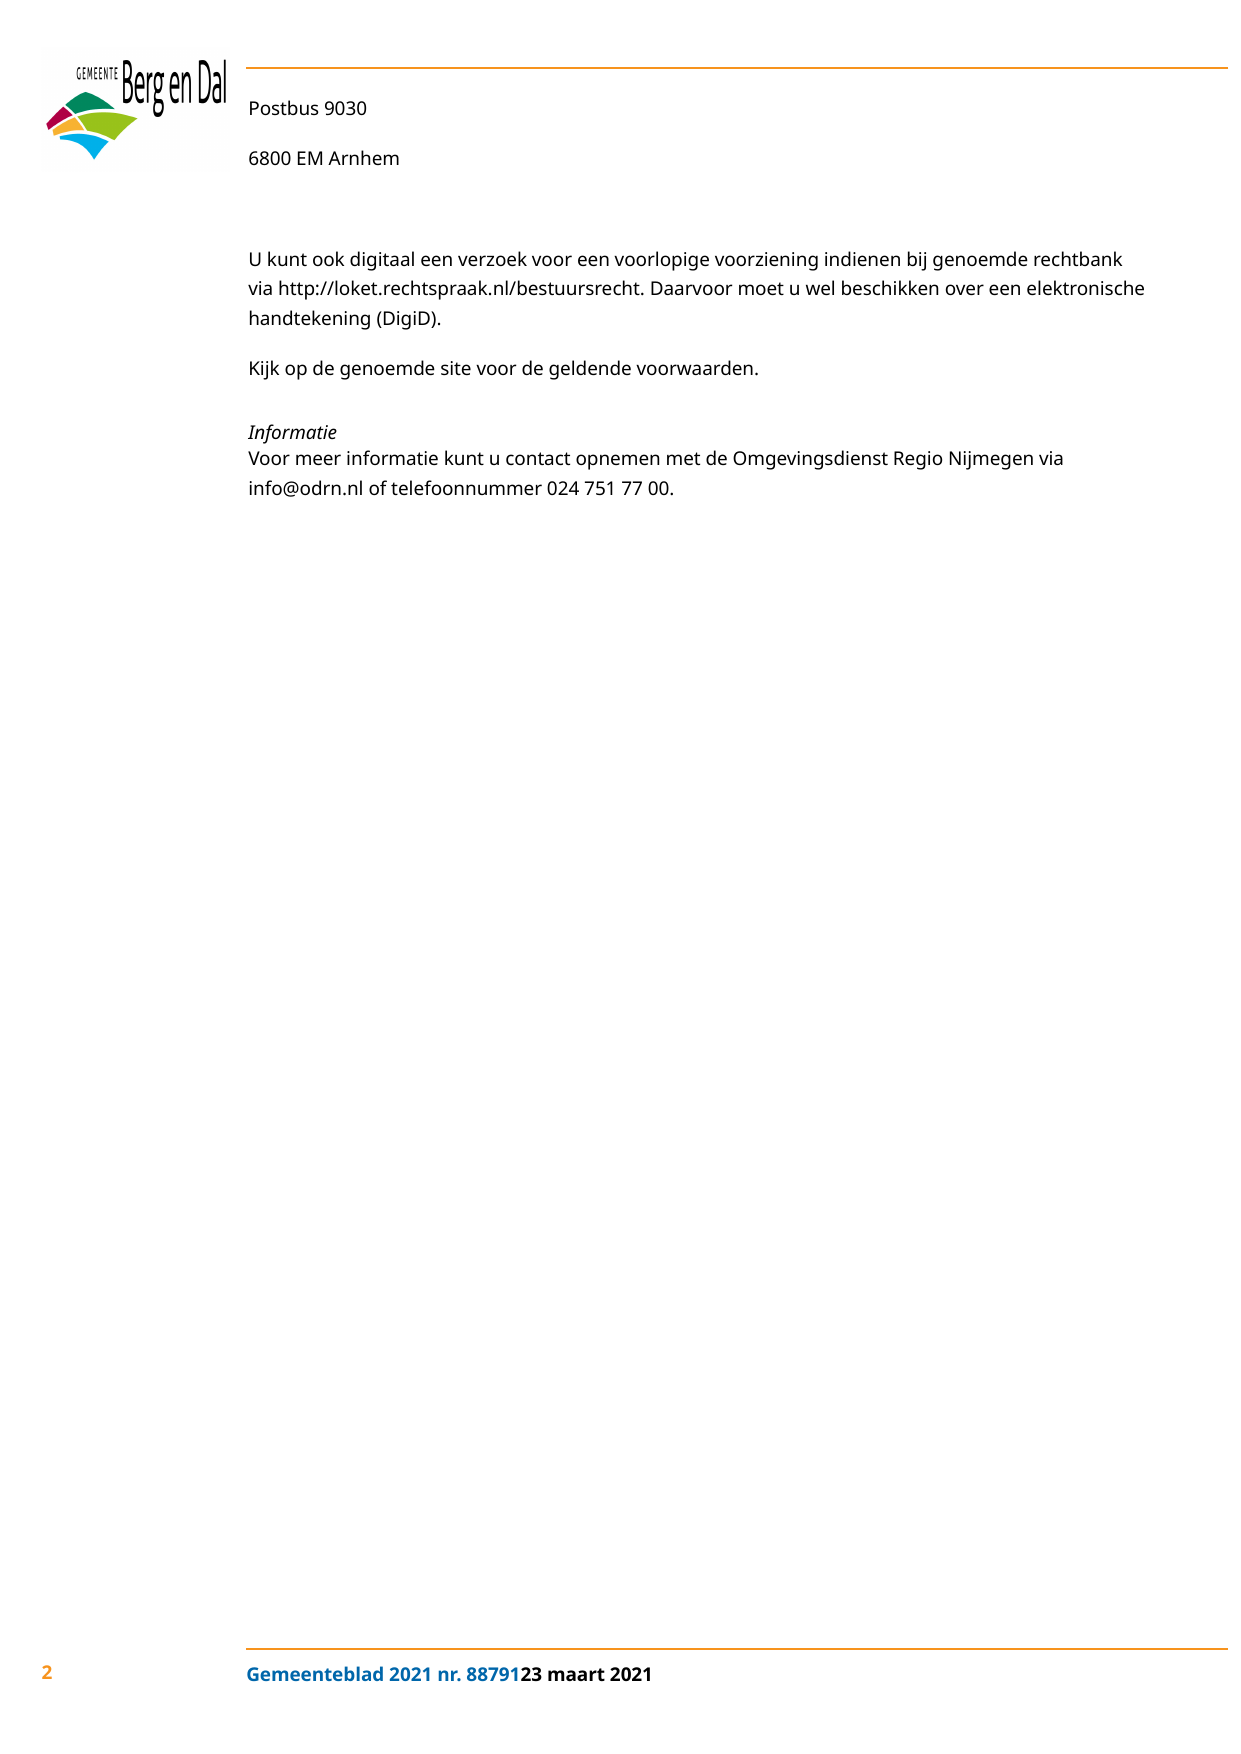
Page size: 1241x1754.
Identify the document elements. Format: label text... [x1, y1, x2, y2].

text 6800 EM Arnhem [248, 145, 1152, 171]
text U kunt ook digitaal een verzoek voor een voorlopige voorziening indienen bij genoemde rechtbank via http://loket.rechtspraak.nl/bestuursrecht. Daarvoor moet u wel beschikken over een elektronische handtekening (DigiD). [248, 246, 1152, 331]
text Voor meer informatie kunt u contact opnemen met de Omgevingsdienst Regio Nijmegen via info@odrn.nl of telefoonnummer 024 751 77 00. [248, 445, 1152, 501]
text Kijk op de genoemde site voor de geldende voorwaarden. [248, 356, 1152, 381]
picture [41, 47, 231, 172]
text Informatie [248, 419, 1152, 445]
text Postbus 9030 [248, 95, 1152, 121]
